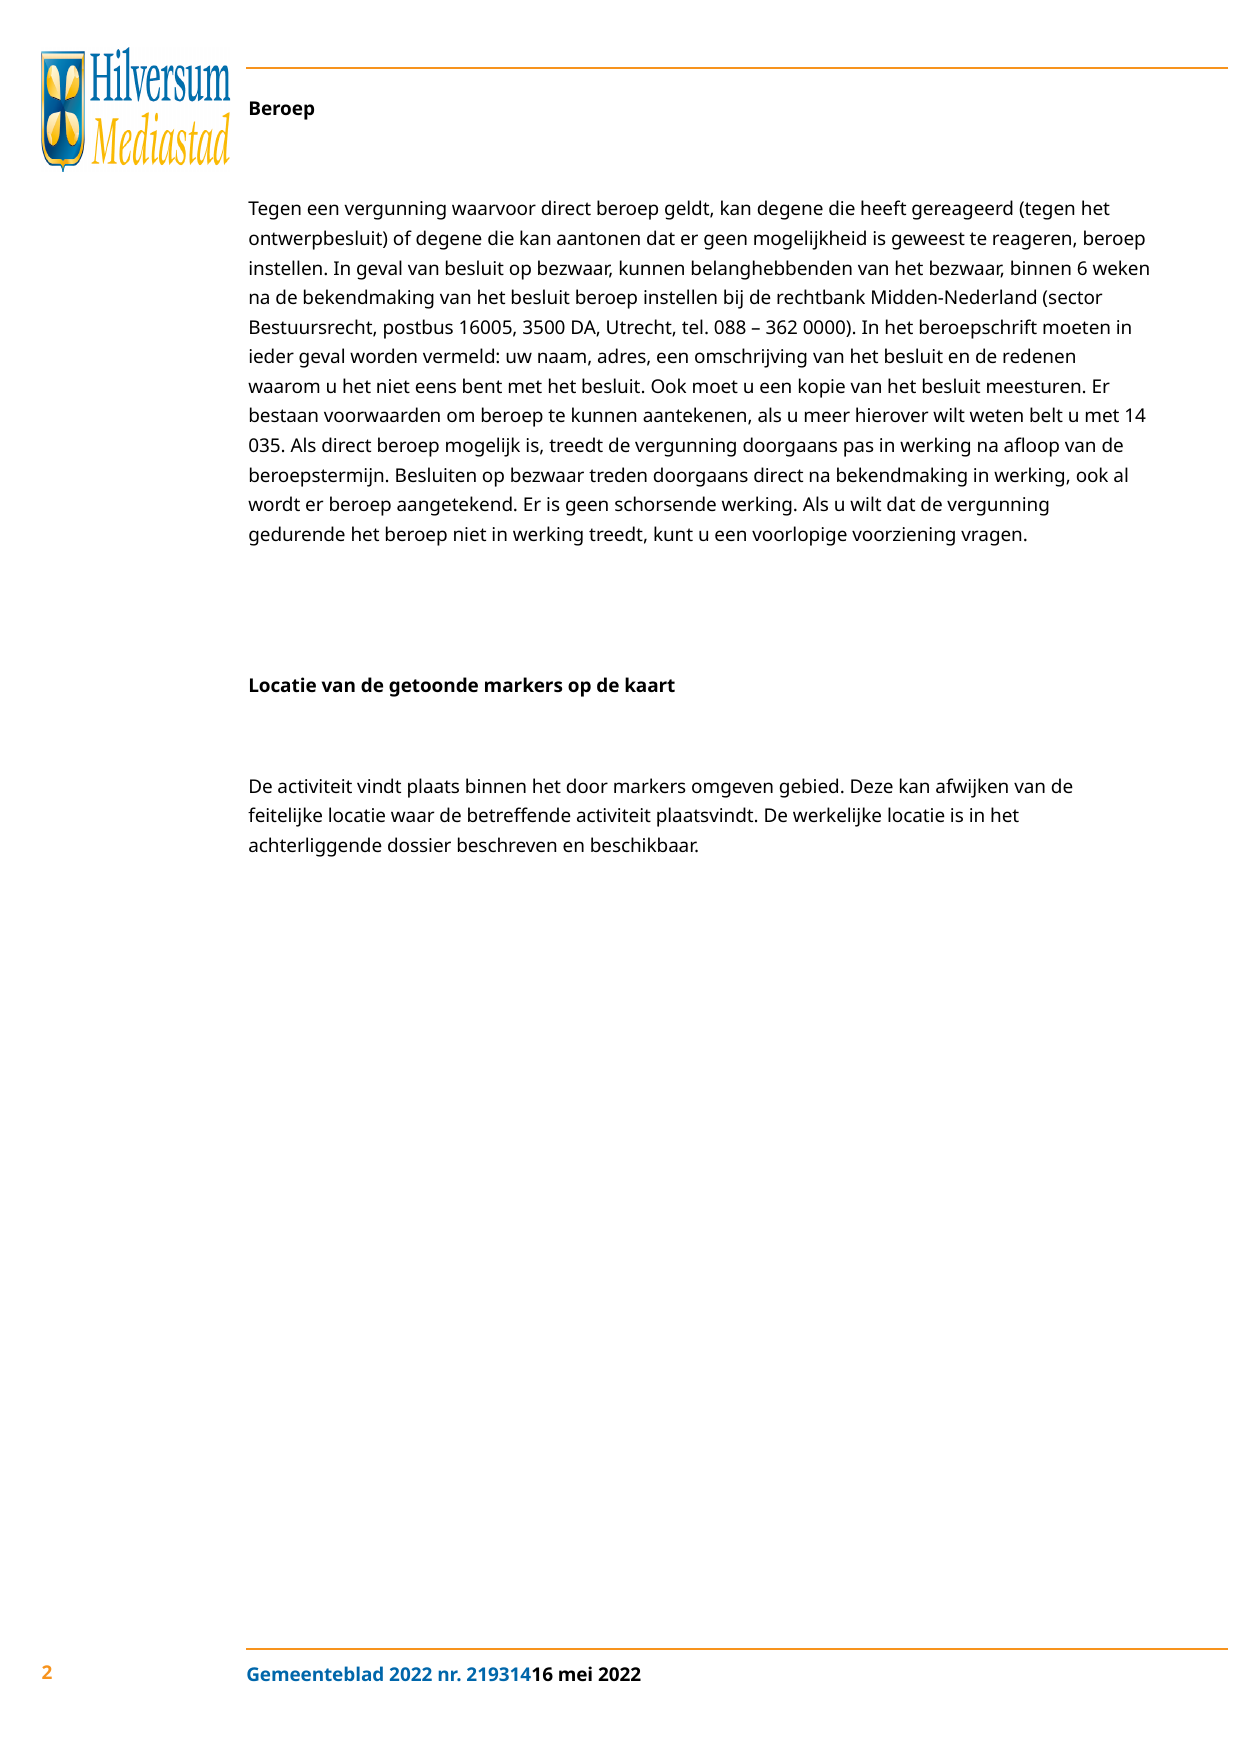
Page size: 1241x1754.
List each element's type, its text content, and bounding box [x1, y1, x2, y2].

text Tegen een vergunning waarvoor direct beroep geldt, kan degene die heeft gereageerd (tegen het ontwerpbesluit) of degene die kan aantonen dat er geen mogelijkheid is geweest te reageren, beroep instellen. In geval van besluit op bezwaar, kunnen belanghebbenden van het bezwaar, binnen 6 weken na de bekendmaking van het besluit beroep instellen bij de rechtbank Midden-Nederland (sector Bestuursrecht, postbus 16005, 3500 DA, Utrecht, tel. 088 – 362 0000). In het beroepschrift moeten in ieder geval worden vermeld: uw naam, adres, een omschrijving van het besluit en de redenen waarom u het niet eens bent met het besluit. Ook moet u een kopie van het besluit meesturen. Er bestaan voorwaarden om beroep te kunnen aantekenen, als u meer hierover wilt weten belt u met 14 035. Als direct beroep mogelijk is, treedt de vergunning doorgaans pas in werking na afloop van de beroepstermijn. Besluiten op bezwaar treden doorgaans direct na bekendmaking in werking, ook al wordt er beroep aangetekend. Er is geen schorsende werking. Als u wilt dat de vergunning gedurende het beroep niet in werking treedt, kunt u een voorlopige voorziening vragen. [248, 196, 1152, 547]
text Locatie van de getoonde markers op de kaart [248, 672, 1152, 698]
text De activiteit vindt plaats binnen het door markers omgeven gebied. Deze kan afwijken van de feitelijke locatie waar de betreffende activiteit plaatsvindt. De werkelijke locatie is in het achterliggende dossier beschreven en beschikbaar. [248, 773, 1152, 858]
picture [41, 47, 231, 172]
text Beroep [248, 95, 1152, 121]
